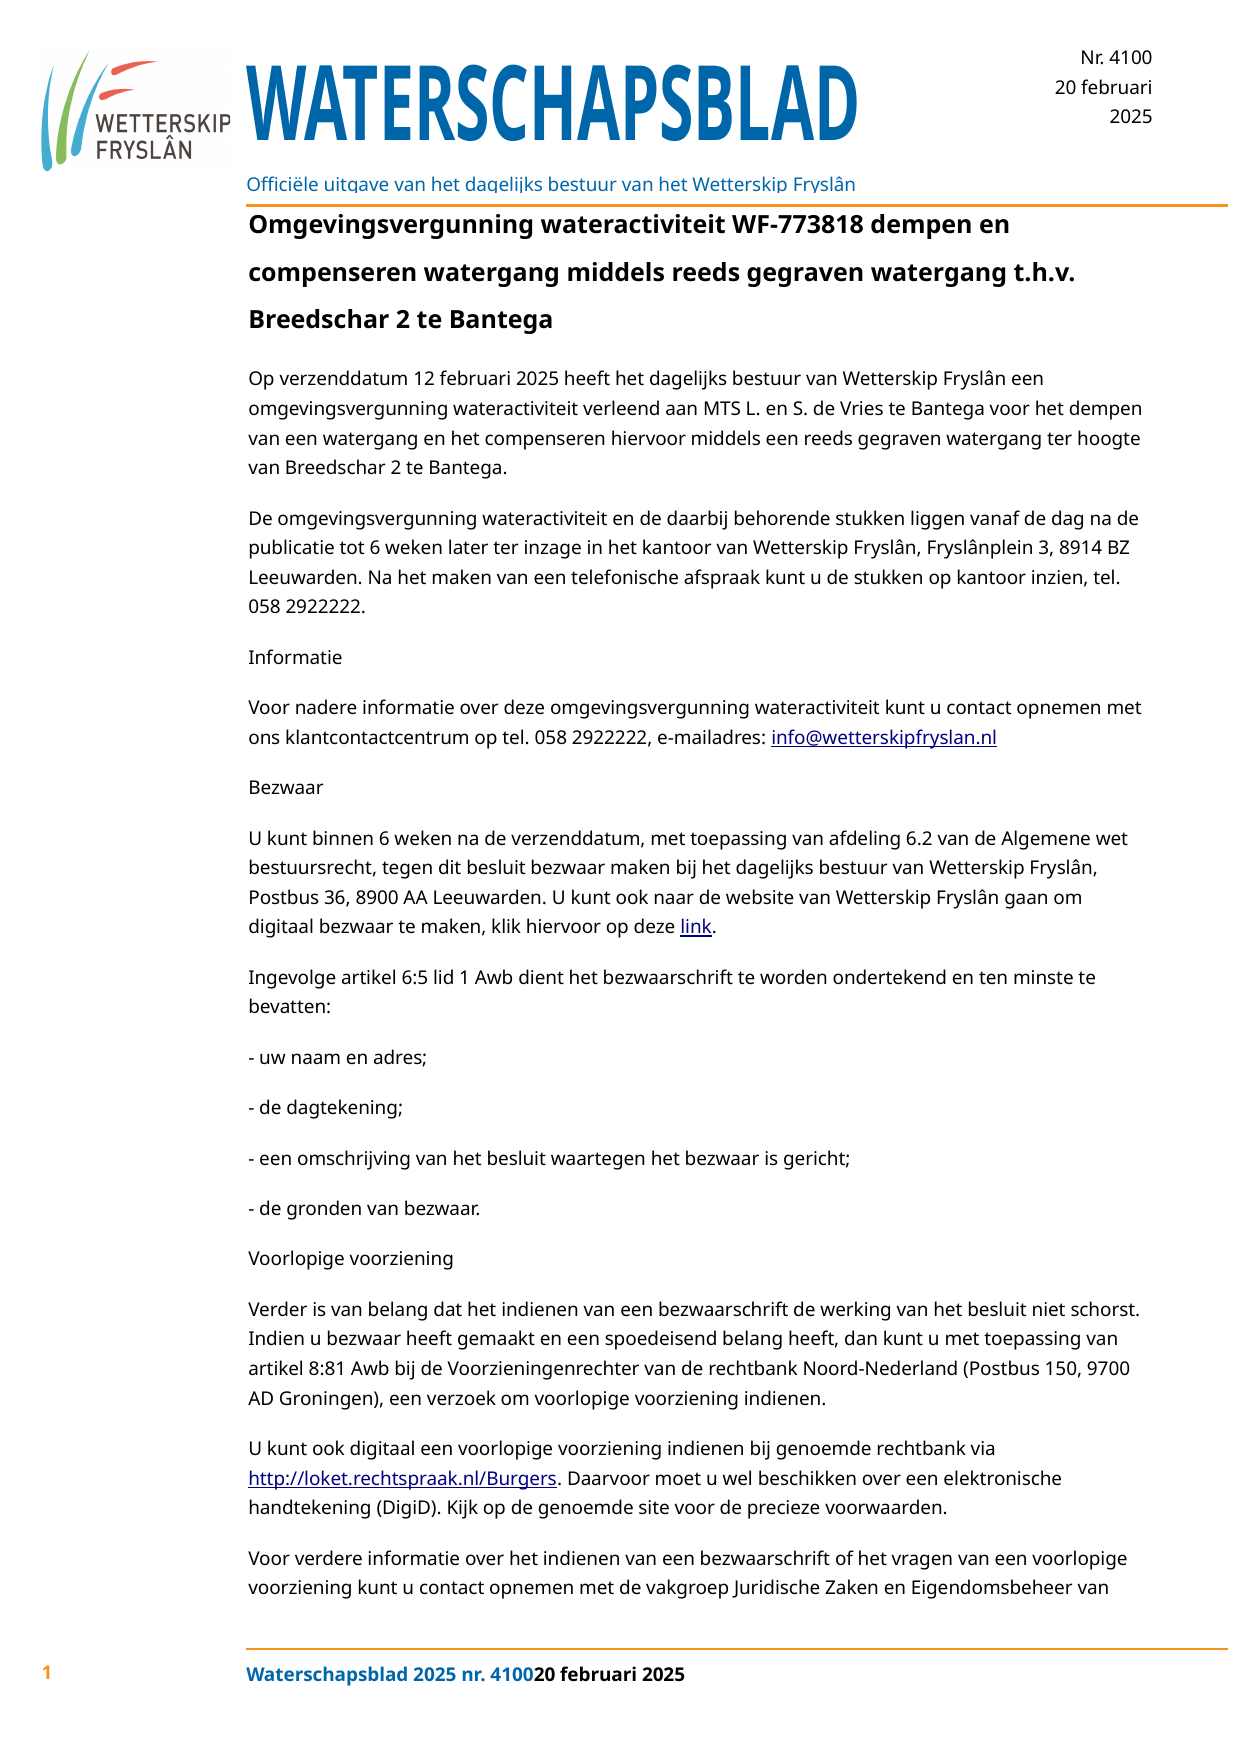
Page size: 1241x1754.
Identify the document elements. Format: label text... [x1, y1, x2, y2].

text Ingevolge artikel 6:5 lid 1 Awb dient het bezwaarschrift te worden ondertekend en ten minste te bevatten: [248, 964, 1152, 1019]
text - een omschrijving van het besluit waartegen het bezwaar is gericht; [248, 1145, 1152, 1170]
text - de dagtekening; [248, 1094, 1152, 1120]
text U kunt binnen 6 weken na de verzenddatum, met toepassing van afdeling 6.2 van de Algemene wet bestuursrecht, tegen dit besluit bezwaar maken bij het dagelijks bestuur van Wetterskip Fryslân, Postbus 36, 8900 AA Leeuwarden. U kunt ook naar de website van Wetterskip Fryslân gaan om digitaal bezwaar te maken, klik hiervoor op deze link. [248, 825, 1152, 939]
text - de gronden van bezwaar. [248, 1195, 1152, 1221]
text Omgevingsvergunning wateractiviteit WF-773818 dempen en compenseren watergang middels reeds gegraven watergang t.h.v. Breedschar 2 te Bantega [248, 207, 1152, 336]
text Voor nadere informatie over deze omgevingsvergunning wateractiviteit kunt u contact opnemen met ons klantcontactcentrum op tel. 058 2922222, e-mailadres: info@wetterskipfryslan.nl [248, 694, 1152, 749]
text Op verzenddatum 12 februari 2025 heeft het dagelijks bestuur van Wetterskip Fryslân een omgevingsvergunning wateractiviteit verleend aan MTS L. en S. de Vries te Bantega voor het dempen van een watergang en het compenseren hiervoor middels een reeds gegraven watergang ter hoogte van Breedschar 2 te Bantega. [248, 366, 1152, 480]
text Informatie [248, 644, 1152, 669]
text Verder is van belang dat het indienen van een bezwaarschrift de werking van het besluit niet schorst. Indien u bezwaar heeft gemaakt en een spoedeisend belang heeft, dan kunt u met toepassing van artikel 8:81 Awb bij de Voorzieningenrechter van de rechtbank Noord-Nederland (Postbus 150, 9700 AD Groningen), een verzoek om voorlopige voorziening indienen. [248, 1296, 1152, 1410]
text - uw naam en adres; [248, 1044, 1152, 1069]
picture [41, 47, 231, 172]
text Voor verdere informatie over het indienen van een bezwaarschrift of het vragen van een voorlopige voorziening kunt u contact opnemen met de vakgroep Juridische Zaken en Eigendomsbeheer van [248, 1545, 1152, 1600]
text U kunt ook digitaal een voorlopige voorziening indienen bij genoemde rechtbank via http://loket.rechtspraak.nl/Burgers. Daarvoor moet u wel beschikken over een elektronische handtekening (DigiD). Kijk op de genoemde site voor de precieze voorwaarden. [248, 1435, 1152, 1520]
text Voorlopige voorziening [248, 1246, 1152, 1271]
text Bezwaar [248, 774, 1152, 800]
text De omgevingsvergunning wateractiviteit en de daarbij behorende stukken liggen vanaf de dag na de publicatie tot 6 weken later ter inzage in het kantoor van Wetterskip Fryslân, Fryslânplein 3, 8914 BZ Leeuwarden. Na het maken van een telefonische afspraak kunt u de stukken op kantoor inzien, tel. 058 2922222. [248, 505, 1152, 619]
